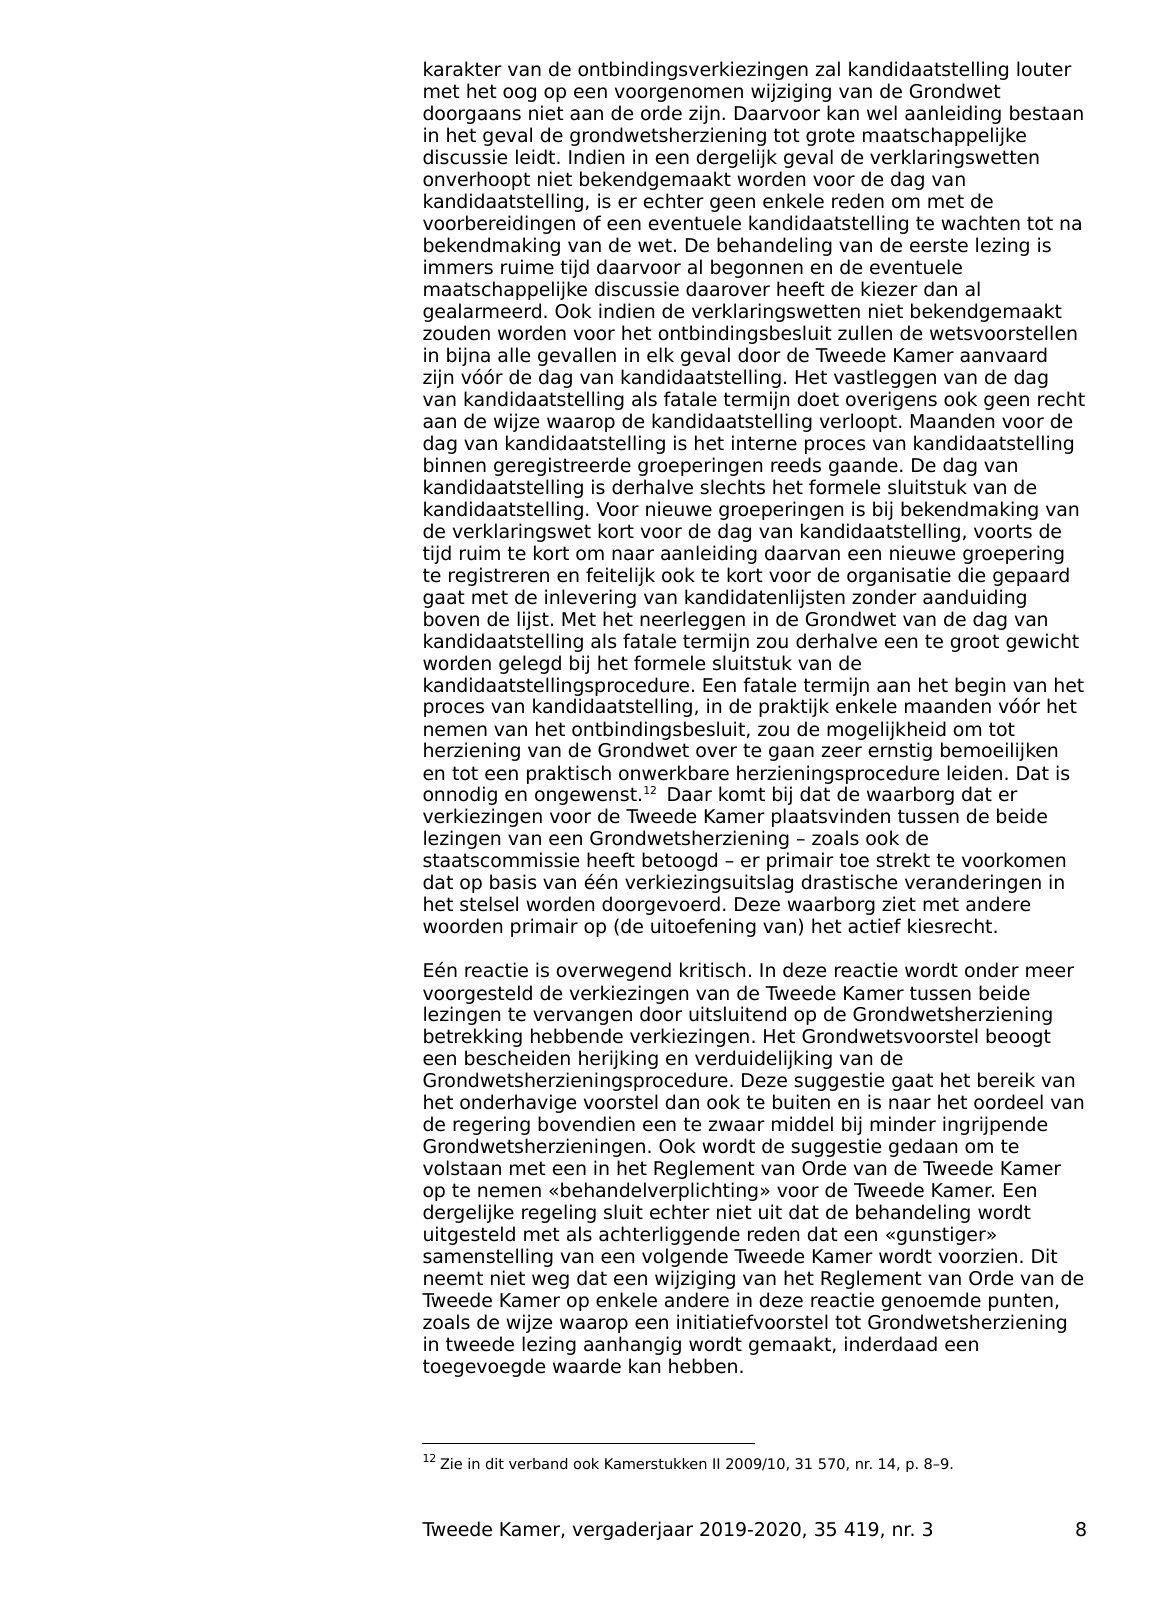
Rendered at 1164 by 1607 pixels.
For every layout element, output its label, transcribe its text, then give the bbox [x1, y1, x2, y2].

text karakter van de ontbindingsverkiezingen zal kandidaatstelling louter met het oog op een voorgenomen wijziging van de Grondwet doorgaans niet aan de orde zijn. Daarvoor kan wel aanleiding bestaan in het geval de grondwetsherziening tot grote maatschappelijke discussie leidt. Indien in een dergelijk geval de verklaringswetten onverhoopt niet bekendgemaakt worden voor de dag van kandidaatstelling, is er echter geen enkele reden om met de voorbereidingen of een eventuele kandidaatstelling te wachten tot na bekendmaking van de wet. De behandeling van de eerste lezing is immers ruime tijd daarvoor al begonnen en de eventuele maatschappelijke discussie daarover heeft de kiezer dan al gealarmeerd. Ook indien de verklaringswetten niet bekendgemaakt zouden worden voor het ontbindingsbesluit zullen de wetsvoorstellen in bijna alle gevallen in elk geval door de Tweede Kamer aanvaard zijn vóór de dag van kandidaatstelling. Het vastleggen van de dag van kandidaatstelling als fatale termijn doet overigens ook geen recht aan de wijze waarop de kandidaatstelling verloopt. Maanden voor de dag van kandidaatstelling is het interne proces van kandidaatstelling binnen geregistreerde groeperingen reeds gaande. De dag van kandidaatstelling is derhalve slechts het formele sluitstuk van de kandidaatstelling. Voor nieuwe groeperingen is bij bekendmaking van de verklaringswet kort voor de dag van kandidaatstelling, voorts de tijd ruim te kort om naar aanleiding daarvan een nieuwe groepering te registreren en feitelijk ook te kort voor de organisatie die gepaard gaat met de inlevering van kandidatenlijsten zonder aanduiding boven de lijst. Met het neerleggen in de Grondwet van de dag van kandidaatstelling als fatale termijn zou derhalve een te groot gewicht worden gelegd bij het formele sluitstuk van de kandidaatstellingsprocedure. Een fatale termijn aan het begin van het proces van kandidaatstelling, in de praktijk enkele maanden vóór het nemen van het ontbindingsbesluit, zou de mogelijkheid om tot herziening van de Grondwet over te gaan zeer ernstig bemoeilijken en tot een praktisch onwerkbare herzieningsprocedure leiden. Dat is onnodig en ongewenst. Daar komt bij dat de waarborg dat er verkiezingen voor de Tweede Kamer plaatsvinden tussen de beide lezingen van een Grondwetsherziening – zoals ook de staatscommissie heeft betoogd – er primair toe strekt te voorkomen dat op basis van één verkiezingsuitslag drastische veranderingen in het stelsel worden doorgevoerd. Deze waarborg ziet met andere woorden primair op (de uitoefening van) het actief kiesrecht. [422, 59, 1087, 938]
text Zie in dit verband ook Kamerstukken II 2009/10, 31 570, nr. 14, p. 8–9. [422, 1452, 1087, 1474]
text Eén reactie is overwegend kritisch. In deze reactie wordt onder meer voorgesteld de verkiezingen van de Tweede Kamer tussen beide lezingen te vervangen door uitsluitend op de Grondwetsherziening betrekking hebbende verkiezingen. Het Grondwetsvoorstel beoogt een bescheiden herijking en verduidelijking van de Grondwetsherzieningsprocedure. Deze suggestie gaat het bereik van het onderhavige voorstel dan ook te buiten en is naar het oordeel van de regering bovendien een te zwaar middel bij minder ingrijpende Grondwetsherzieningen. Ook wordt de suggestie gedaan om te volstaan met een in het Reglement van Orde van de Tweede Kamer op te nemen «behandelverplichting» voor de Tweede Kamer. Een dergelijke regeling sluit echter niet uit dat de behandeling wordt uitgesteld met als achterliggende reden dat een «gunstiger» samenstelling van een volgende Tweede Kamer wordt voorzien. Dit neemt niet weg dat een wijziging van het Reglement van Orde van de Tweede Kamer op enkele andere in deze reactie genoemde punten, zoals de wijze waarop een initiatiefvoorstel tot Grondwetsherziening in tweede lezing aanhangig wordt gemaakt, inderdaad een toegevoegde waarde kan hebben. [422, 960, 1087, 1378]
